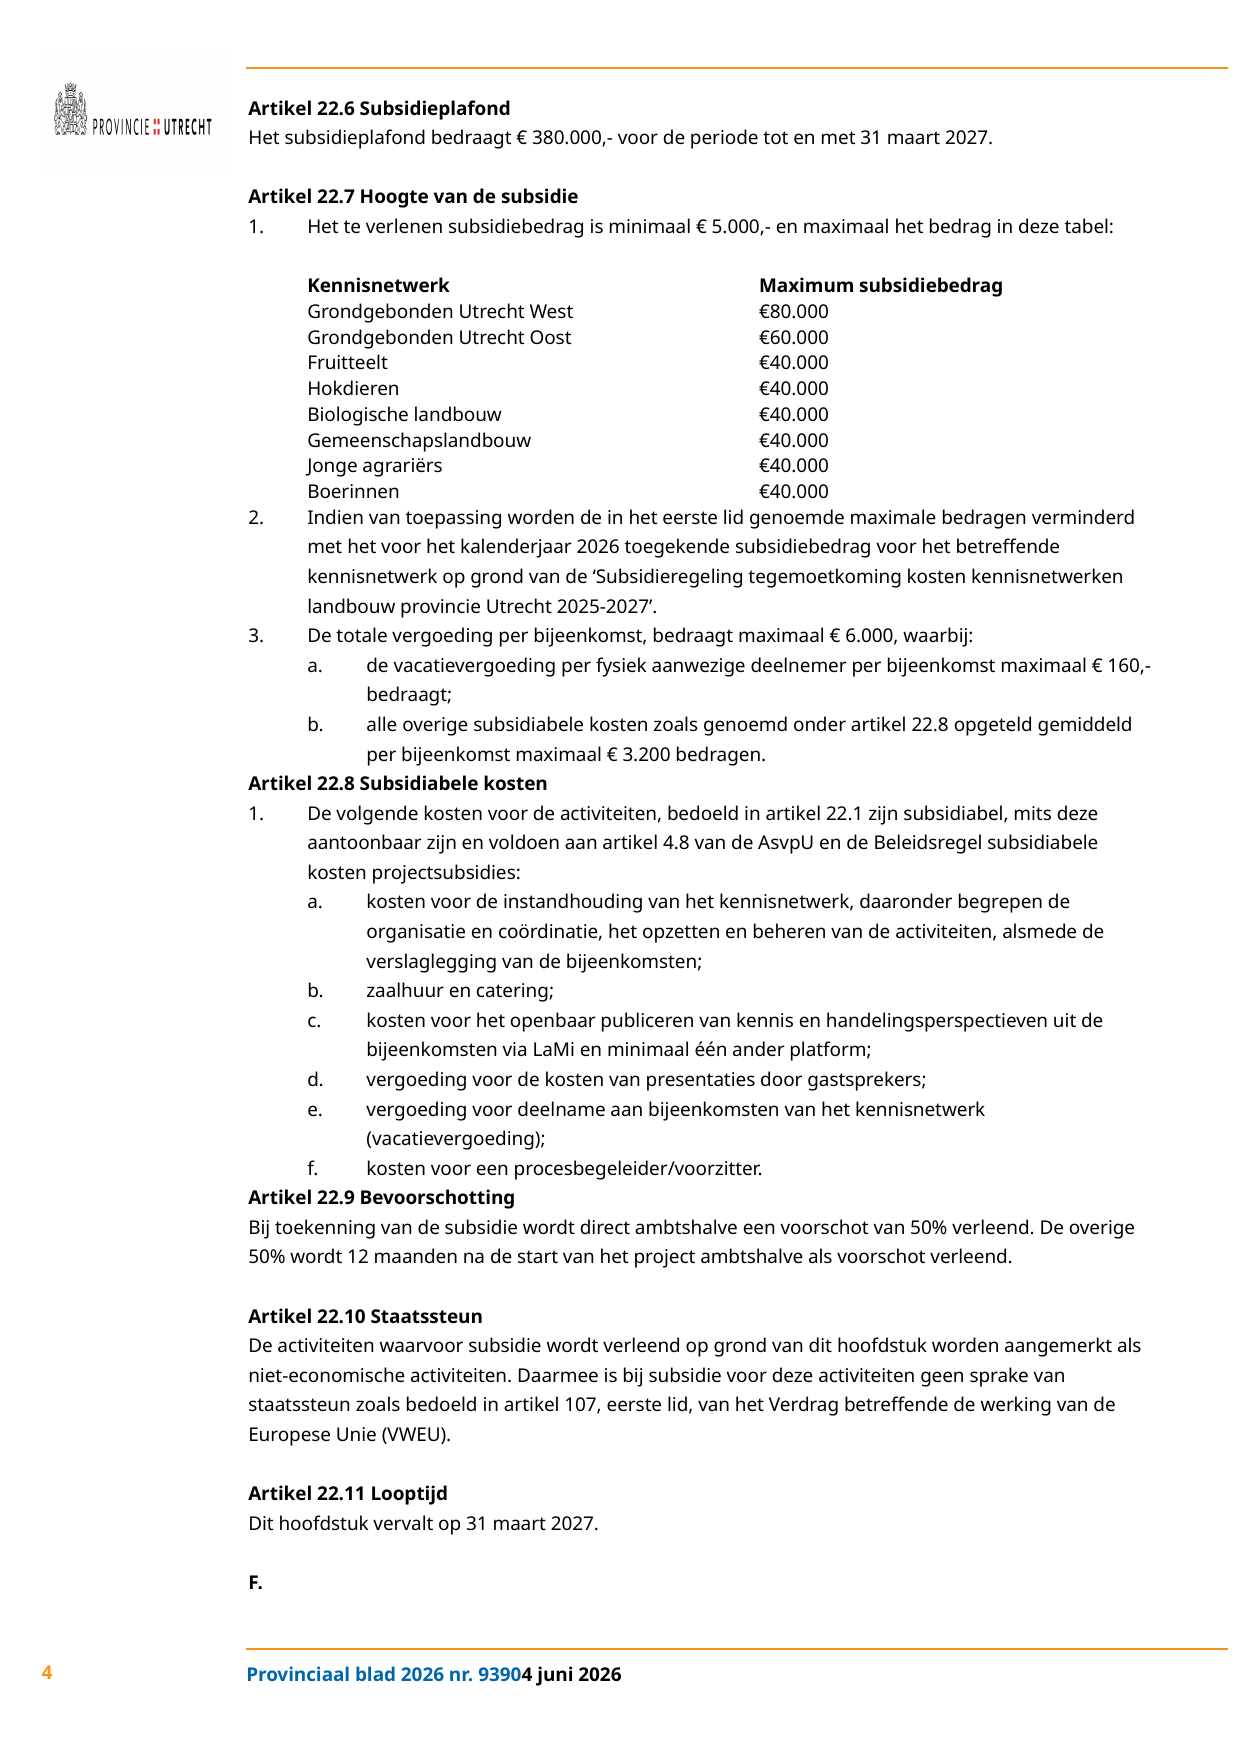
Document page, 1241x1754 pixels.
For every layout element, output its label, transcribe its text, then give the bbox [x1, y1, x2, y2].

text De activiteiten waarvoor subsidie wordt verleend op grond van dit hoofdstuk worden aangemerkt als niet-economische activiteiten. Daarmee is bij subsidie voor deze activiteiten geen sprake van staatssteun zoals bedoeld in artikel 107, eerste lid, van het Verdrag betreffende de werking van de Europese Unie (VWEU). [248, 1332, 1152, 1447]
table_cell €40.000 [759, 453, 1211, 478]
table_cell Hokdieren [307, 375, 759, 401]
list Het te verlenen subsidiebedrag is minimaal € 5.000,- en maximaal het bedrag in deze tabel: [248, 213, 1152, 239]
text F. [248, 1569, 1152, 1595]
table_cell Jonge agrariërs [307, 453, 759, 478]
table_cell Grondgebonden Utrecht West [307, 298, 759, 324]
list De volgende kosten voor de activiteiten, bedoeld in artikel 22.1 zijn subsidiabel, mits deze aantoonbaar zijn en voldoen aan artikel 4.8 van de AsvpU en de Beleidsregel subsidiabele kosten projectsubsidies: [248, 800, 1152, 885]
list De totale vergoeding per bijeenkomst, bedraagt maximaal € 6.000, waarbij: [248, 622, 1152, 648]
text Artikel 22.10 Staatssteun [248, 1303, 1152, 1328]
table_cell Grondgebonden Utrecht Oost [307, 324, 759, 349]
text Dit hoofdstuk vervalt op 31 maart 2027. [248, 1510, 1152, 1536]
text Artikel 22.6 Subsidieplafond [248, 95, 1152, 121]
table_cell €40.000 [759, 375, 1211, 401]
text Artikel 22.9 Bevoorschotting [248, 1184, 1152, 1210]
table_cell €40.000 [759, 478, 1211, 504]
text Het subsidieplafond bedraagt € 380.000,- voor de periode tot en met 31 maart 2027. [248, 124, 1152, 150]
list de vacatievergoeding per fysiek aanwezige deelnemer per bijeenkomst maximaal € 160,- bedraagt; [307, 652, 1152, 707]
list zaalhuur en catering; [307, 977, 1152, 1003]
table_header Maximum subsidiebedrag [759, 273, 1211, 298]
table_cell Boerinnen [307, 478, 759, 504]
text Artikel 22.11 Looptijd [248, 1480, 1152, 1506]
table_header Kennisnetwerk [307, 273, 759, 298]
table_cell Fruitteelt [307, 350, 759, 375]
list vergoeding voor de kosten van presentaties door gastsprekers; [307, 1066, 1152, 1092]
table_cell €40.000 [759, 350, 1211, 375]
table_cell €60.000 [759, 324, 1211, 349]
text Artikel 22.8 Subsidiabele kosten [248, 770, 1152, 796]
list alle overige subsidiabele kosten zoals genoemd onder artikel 22.8 opgeteld gemiddeld per bijeenkomst maximaal € 3.200 bedragen. [307, 711, 1152, 766]
table_cell Gemeenschapslandbouw [307, 427, 759, 452]
list vergoeding voor deelname aan bijeenkomsten van het kennisnetwerk (vacatievergoeding); [307, 1096, 1152, 1151]
text Bij toekenning van de subsidie wordt direct ambtshalve een voorschot van 50% verleend. De overige 50% wordt 12 maanden na de start van het project ambtshalve als voorschot verleend. [248, 1214, 1152, 1269]
list Indien van toepassing worden de in het eerste lid genoemde maximale bedragen verminderd met het voor het kalenderjaar 2026 toegekende subsidiebedrag voor het betreffende kennisnetwerk op grond van de ‘Subsidieregeling tegemoetkoming kosten kennisnetwerken landbouw provincie Utrecht 2025-2027’. [248, 504, 1152, 618]
table_cell €80.000 [759, 298, 1211, 324]
picture [41, 47, 231, 172]
list kosten voor een procesbegeleider/voorzitter. [307, 1155, 1152, 1181]
list kosten voor het openbaar publiceren van kennis en handelingsperspectieven uit de bijeenkomsten via LaMi en minimaal één ander platform; [307, 1007, 1152, 1062]
table_cell Biologische landbouw [307, 401, 759, 427]
text Artikel 22.7 Hoogte van de subsidie [248, 183, 1152, 209]
list kosten voor de instandhouding van het kennisnetwerk, daaronder begrepen de organisatie en coördinatie, het opzetten en beheren van de activiteiten, alsmede de verslaglegging van de bijeenkomsten; [307, 889, 1152, 973]
table_cell €40.000 [759, 401, 1211, 427]
table_cell €40.000 [759, 427, 1211, 452]
